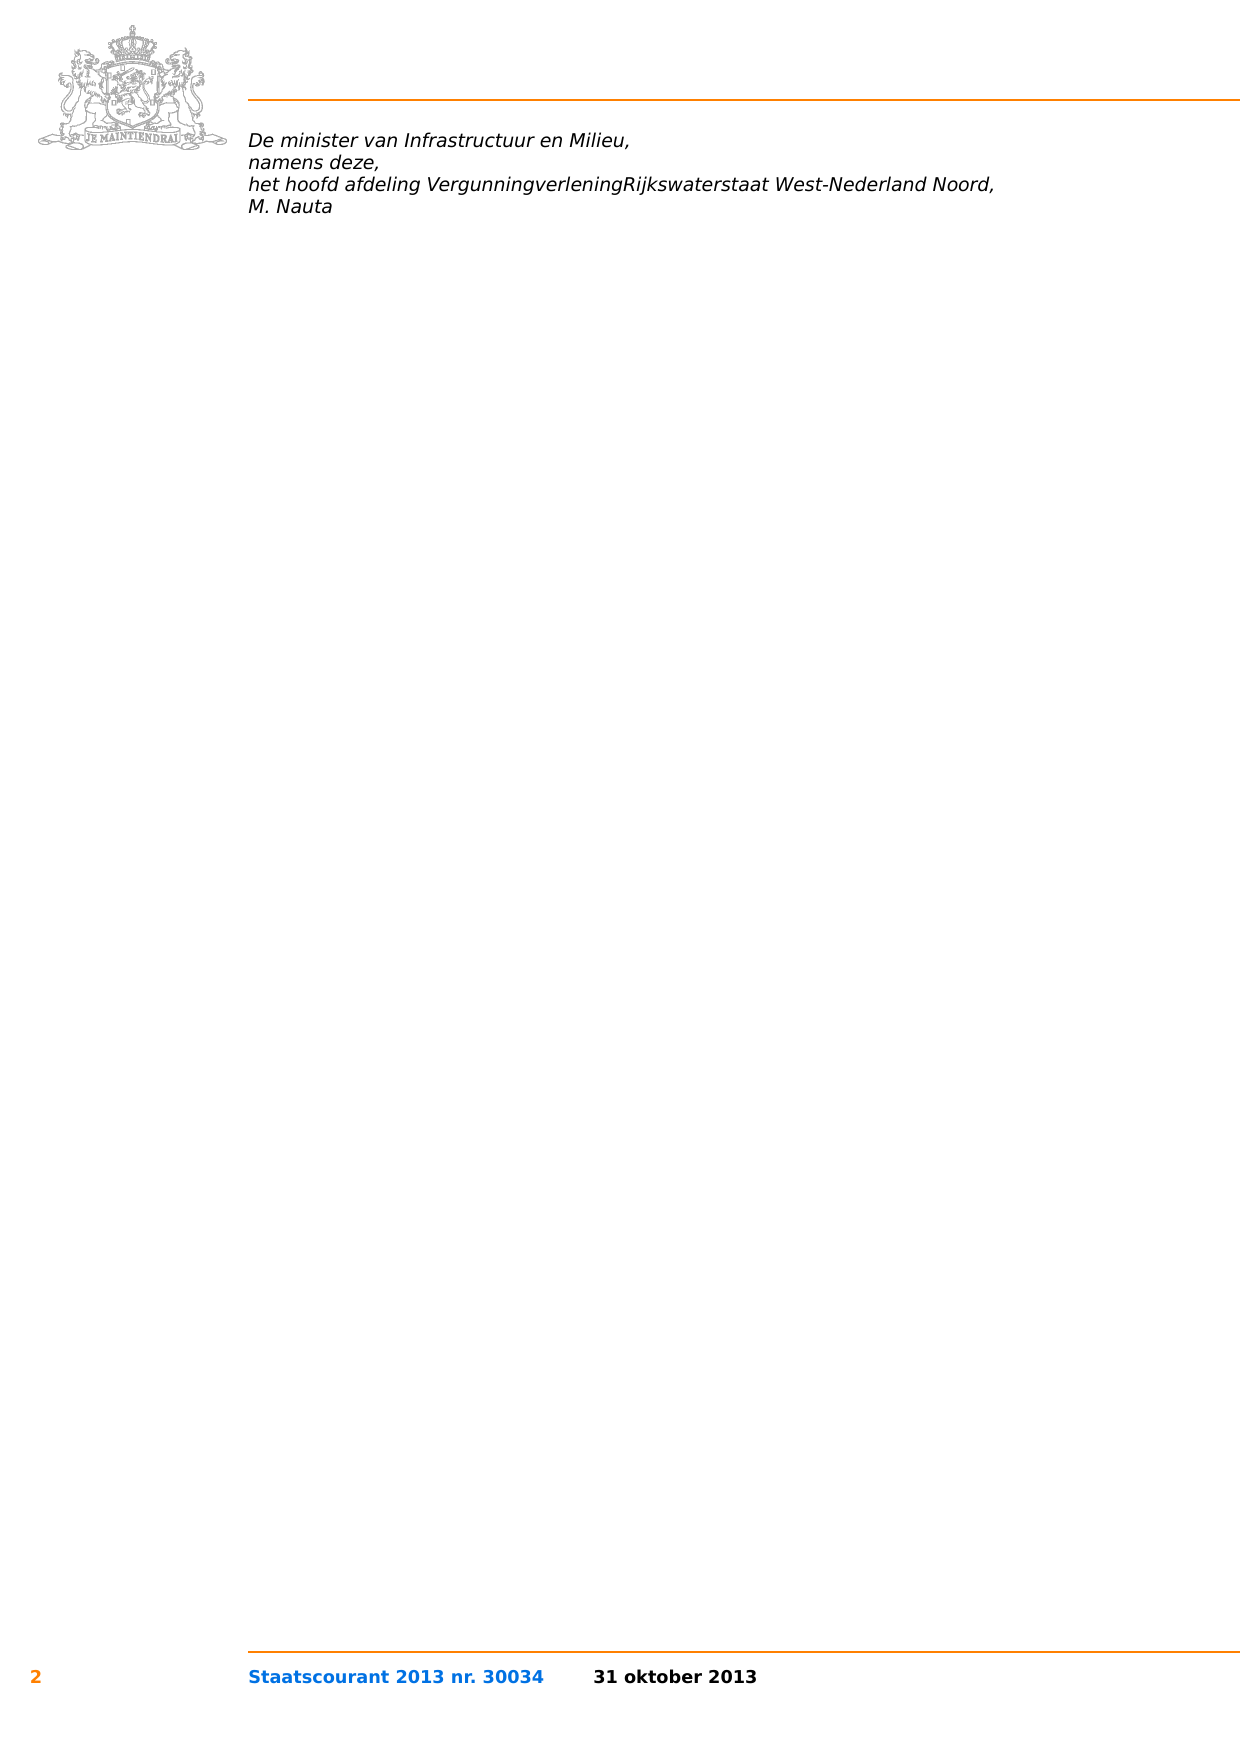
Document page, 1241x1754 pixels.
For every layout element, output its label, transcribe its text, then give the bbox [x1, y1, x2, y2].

text De minister van Infrastructuur en Milieu, namens deze, het hoofd afdeling VergunningverleningRijkswaterstaat West-Nederland Noord, M. Nauta [248, 130, 1163, 218]
picture [38, 25, 227, 150]
